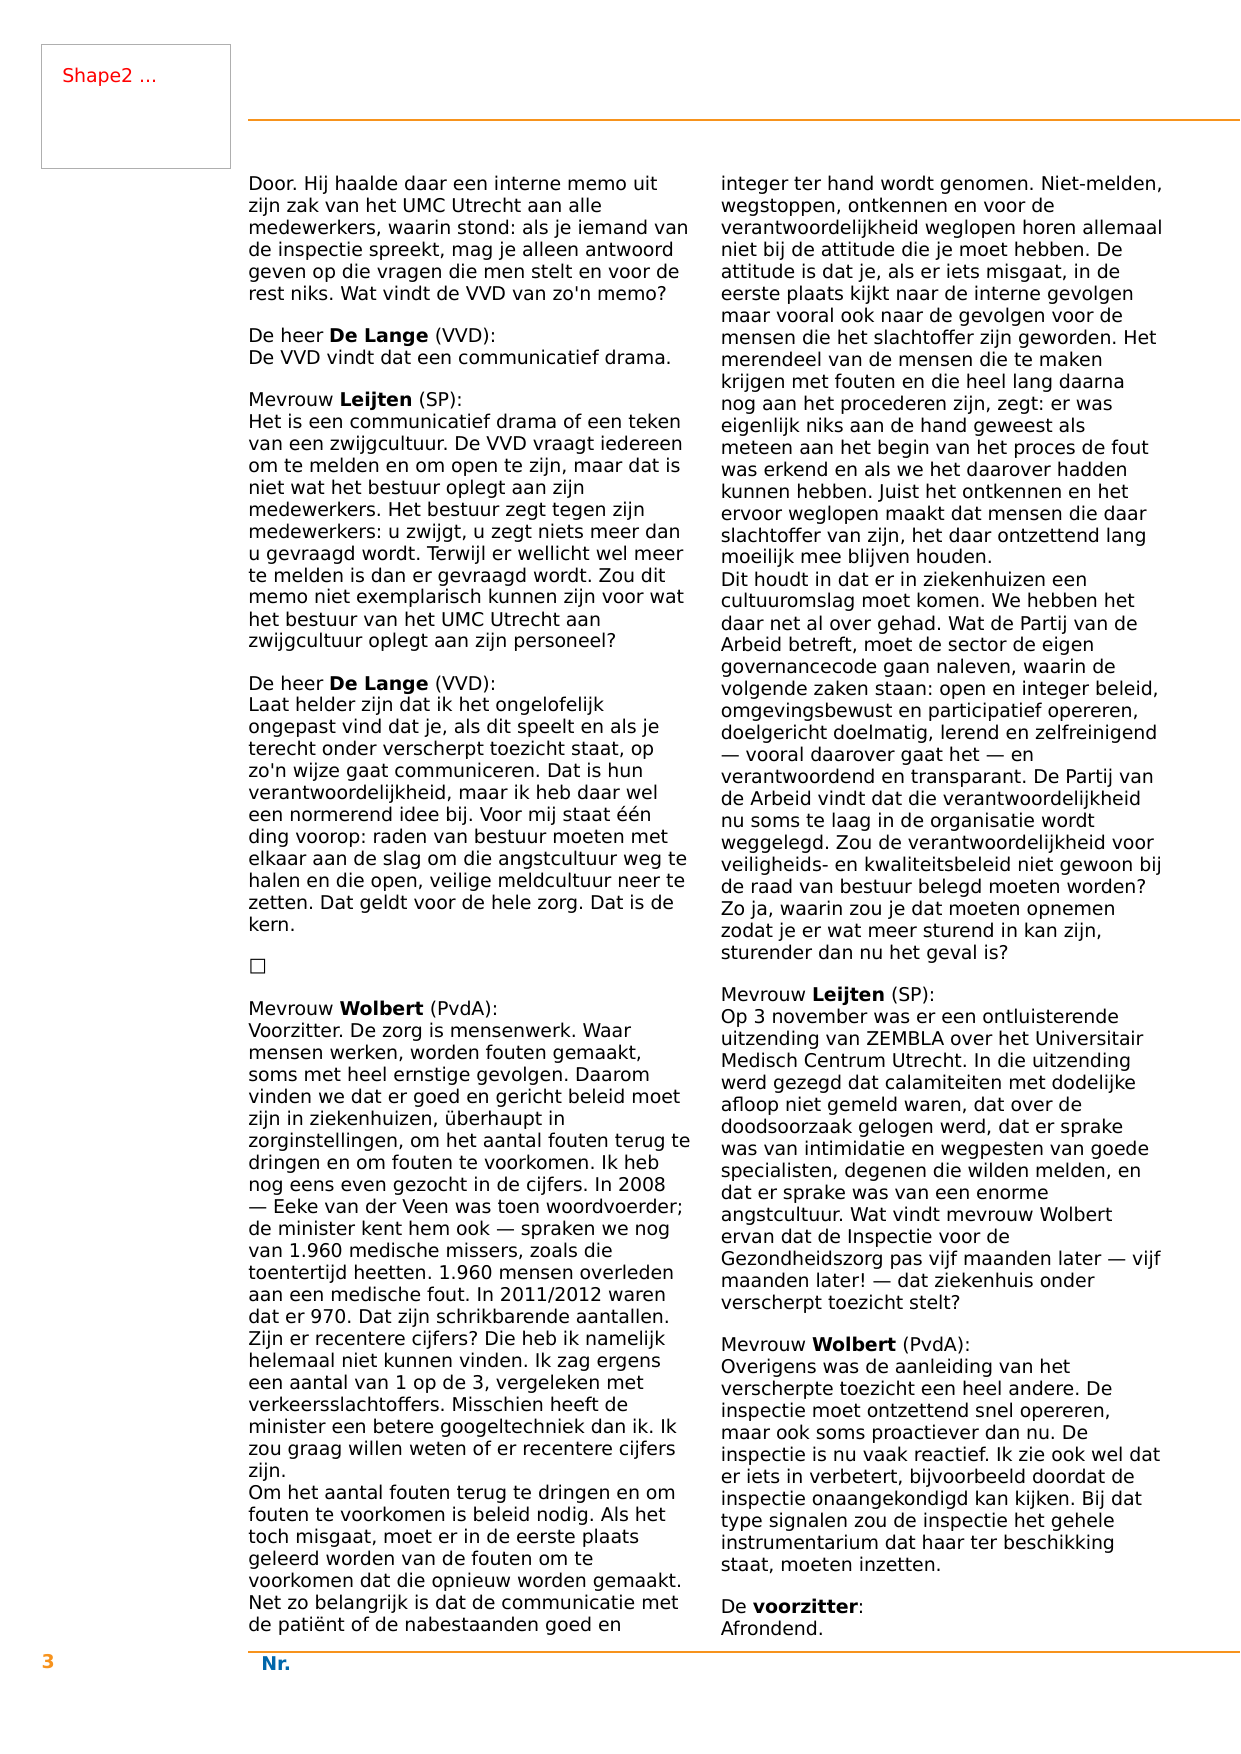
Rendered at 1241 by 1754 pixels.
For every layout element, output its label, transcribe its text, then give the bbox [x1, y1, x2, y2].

text De heer De Lange (VVD): [248, 672, 691, 694]
text ⬜ [248, 956, 691, 978]
text Laat helder zijn dat ik het ongelofelijk ongepast vind dat je, als dit speelt en als je terecht onder verscherpt toezicht staat, op zo'n wijze gaat communiceren. Dat is hun verantwoordelijkheid, maar ik heb daar wel een normerend idee bij. Voor mij staat één ding voorop: raden van bestuur moeten met elkaar aan de slag om die angstcultuur weg te halen en die open, veilige meldcultuur neer te zetten. Dat geldt voor de hele zorg. Dat is de kern. [248, 694, 691, 936]
text Voorzitter. De zorg is mensenwerk. Waar mensen werken, worden fouten gemaakt, soms met heel ernstige gevolgen. Daarom vinden we dat er goed en gericht beleid moet zijn in ziekenhuizen, überhaupt in zorginstellingen, om het aantal fouten terug te dringen en om fouten te voorkomen. Ik heb nog eens even gezocht in de cijfers. In 2008 — Eeke van der Veen was toen woordvoerder; de minister kent hem ook — spraken we nog van 1.960 medische missers, zoals die toentertijd heetten. 1.960 mensen overleden aan een medische fout. In 2011/2012 waren dat er 970. Dat zijn schrikbarende aantallen. Zijn er recentere cijfers? Die heb ik namelijk helemaal niet kunnen vinden. Ik zag ergens een aantal van 1 op de 3, vergeleken met verkeersslachtoffers. Misschien heeft de minister een betere googeltechniek dan ik. Ik zou graag willen weten of er recentere cijfers zijn. [248, 1020, 691, 1482]
text integer ter hand wordt genomen. Niet-melden, wegstoppen, ontkennen en voor de verantwoordelijkheid weglopen horen allemaal niet bij de attitude die je moet hebben. De attitude is dat je, als er iets misgaat, in de eerste plaats kijkt naar de interne gevolgen maar vooral ook naar de gevolgen voor de mensen die het slachtoffer zijn geworden. Het merendeel van de mensen die te maken krijgen met fouten en die heel lang daarna nog aan het procederen zijn, zegt: er was eigenlijk niks aan de hand geweest als meteen aan het begin van het proces de fout was erkend en als we het daarover hadden kunnen hebben. Juist het ontkennen en het ervoor weglopen maakt dat mensen die daar slachtoffer van zijn, het daar ontzettend lang moeilijk mee blijven houden. [721, 173, 1163, 568]
text Om het aantal fouten terug te dringen en om fouten te voorkomen is beleid nodig. Als het toch misgaat, moet er in de eerste plaats geleerd worden van de fouten om te voorkomen dat die opnieuw worden gemaakt. Net zo belangrijk is dat de communicatie met de patiënt of de nabestaanden goed en [248, 1482, 691, 1636]
text De heer De Lange (VVD): [248, 325, 691, 347]
text Het is een communicatief drama of een teken van een zwijgcultuur. De VVD vraagt iedereen om te melden en om open te zijn, maar dat is niet wat het bestuur oplegt aan zijn medewerkers. Het bestuur zegt tegen zijn medewerkers: u zwijgt, u zegt niets meer dan u gevraagd wordt. Terwijl er wellicht wel meer te melden is dan er gevraagd wordt. Zou dit memo niet exemplarisch kunnen zijn voor wat het bestuur van het UMC Utrecht aan zwijgcultuur oplegt aan zijn personeel? [248, 411, 691, 652]
text Op 3 november was er een ontluisterende uitzending van ZEMBLA over het Universitair Medisch Centrum Utrecht. In die uitzending werd gezegd dat calamiteiten met dodelijke afloop niet gemeld waren, dat over de doodsoorzaak gelogen werd, dat er sprake was van intimidatie en wegpesten van goede specialisten, degenen die wilden melden, en dat er sprake was van een enorme angstcultuur. Wat vindt mevrouw Wolbert ervan dat de Inspectie voor de Gezondheidszorg pas vijf maanden later — vijf maanden later! — dat ziekenhuis onder verscherpt toezicht stelt? [721, 1006, 1163, 1314]
text Afrondend. [721, 1617, 1163, 1639]
text Mevrouw Leijten (SP): [721, 984, 1163, 1006]
text Door. Hij haalde daar een interne memo uit zijn zak van het UMC Utrecht aan alle medewerkers, waarin stond: als je iemand van de inspectie spreekt, mag je alleen antwoord geven op die vragen die men stelt en voor de rest niks. Wat vindt de VVD van zo'n memo? [248, 173, 691, 305]
text Mevrouw Leijten (SP): [248, 389, 691, 411]
text Dit houdt in dat er in ziekenhuizen een cultuuromslag moet komen. We hebben het daar net al over gehad. Wat de Partij van de Arbeid betreft, moet de sector de eigen governancecode gaan naleven, waarin de volgende zaken staan: open en integer beleid, omgevingsbewust en participatief opereren, doelgericht doelmatig, lerend en zelfreinigend — vooral daarover gaat het — en verantwoordend en transparant. De Partij van de Arbeid vindt dat die verantwoordelijkheid nu soms te laag in de organisatie wordt weggelegd. Zou de verantwoordelijkheid voor veiligheids- en kwaliteitsbeleid niet gewoon bij de raad van bestuur belegd moeten worden? Zo ja, waarin zou je dat moeten opnemen zodat je er wat meer sturend in kan zijn, sturender dan nu het geval is? [721, 568, 1163, 964]
text De VVD vindt dat een communicatief drama. [248, 347, 691, 369]
text Mevrouw Wolbert (PvdA): [721, 1334, 1163, 1356]
text Mevrouw Wolbert (PvdA): [248, 998, 691, 1020]
text De voorzitter: [721, 1596, 1163, 1617]
text Overigens was de aanleiding van het verscherpte toezicht een heel andere. De inspectie moet ontzettend snel opereren, maar ook soms proactiever dan nu. De inspectie is nu vaak reactief. Ik zie ook wel dat er iets in verbetert, bijvoorbeeld doordat de inspectie onaangekondigd kan kijken. Bij dat type signalen zou de inspectie het gehele instrumentarium dat haar ter beschikking staat, moeten inzetten. [721, 1356, 1163, 1576]
